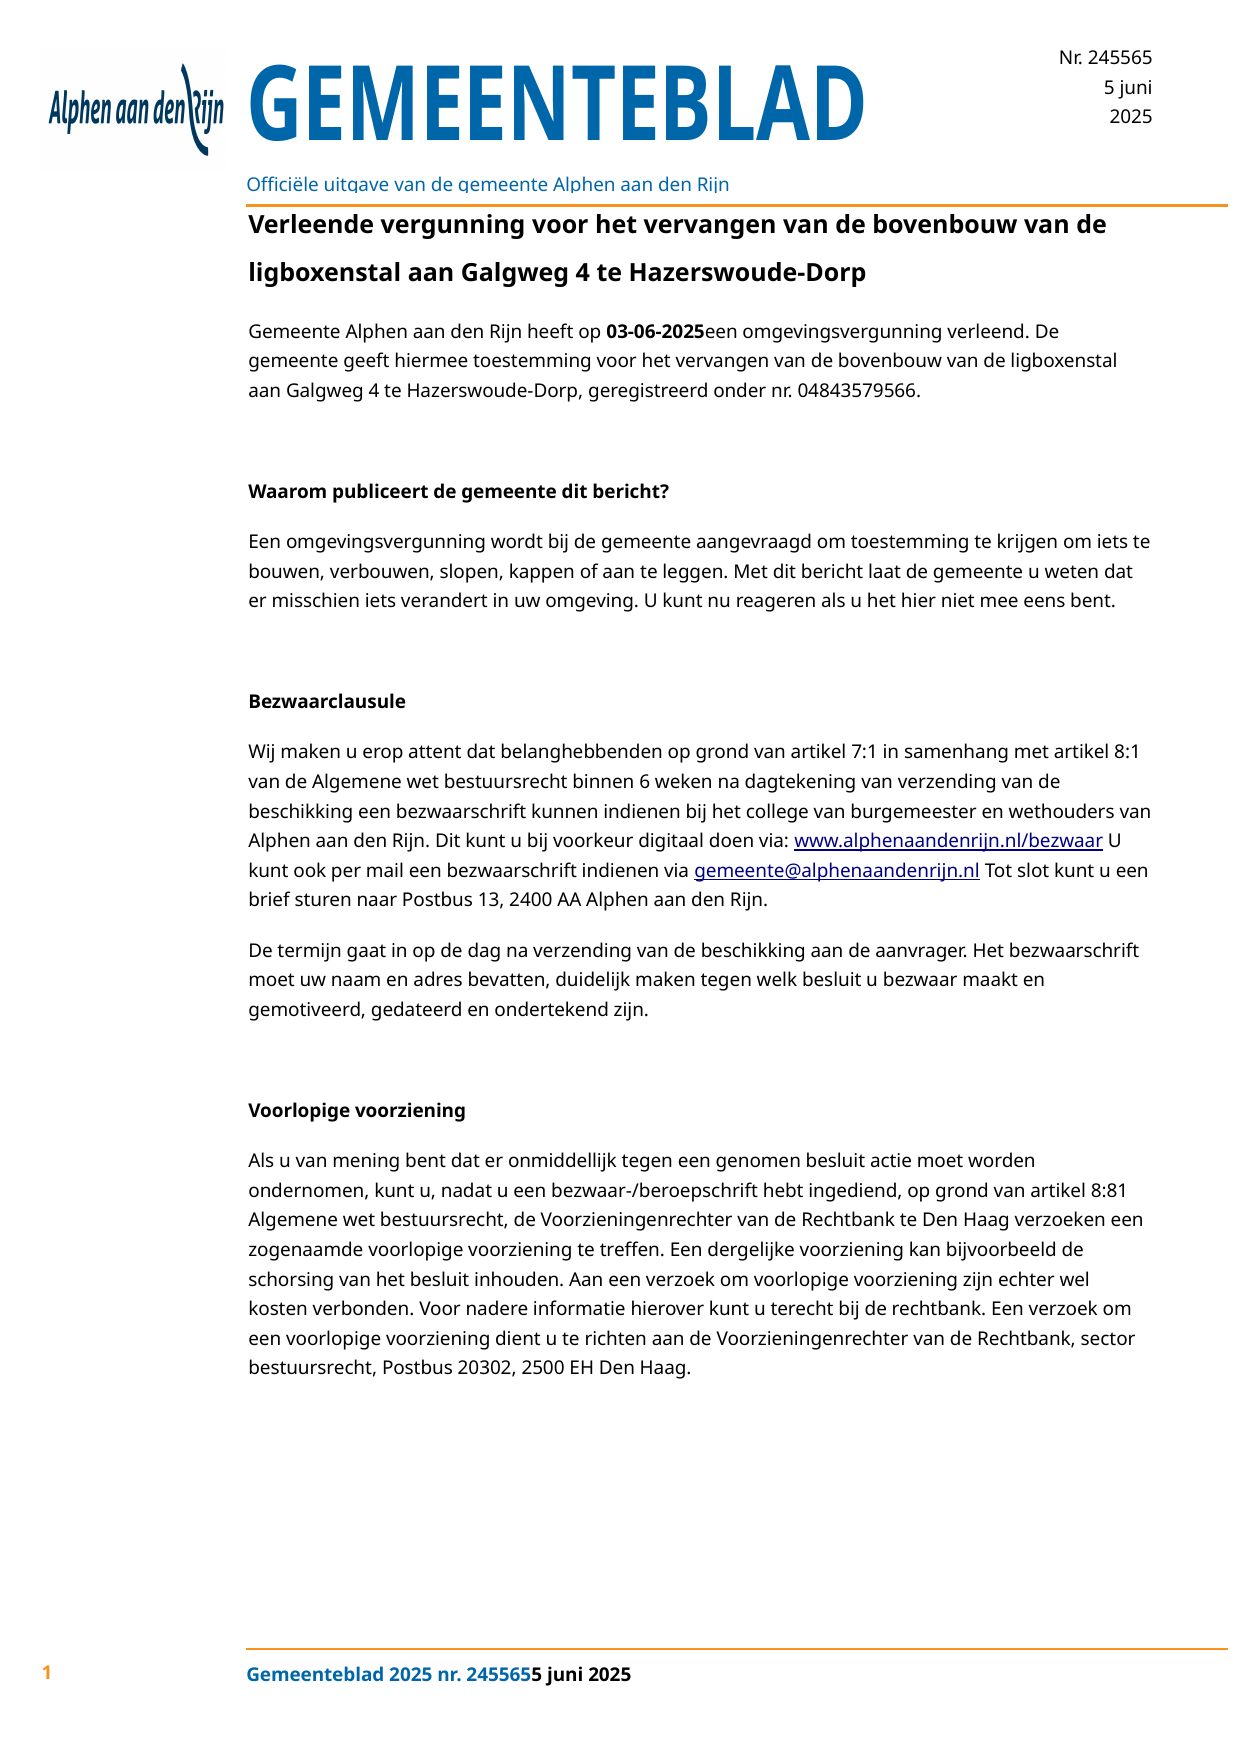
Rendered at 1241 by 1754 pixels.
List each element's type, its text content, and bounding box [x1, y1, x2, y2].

text Wij maken u erop attent dat belanghebbenden op grond van artikel 7:1 in samenhang met artikel 8:1 van de Algemene wet bestuursrecht binnen 6 weken na dagtekening van verzending van de beschikking een bezwaarschrift kunnen indienen bij het college van burgemeester en wethouders van Alphen aan den Rijn. Dit kunt u bij voorkeur digitaal doen via: www.alphenaandenrijn.nl/bezwaar U kunt ook per mail een bezwaarschrift indienen via gemeente@alphenaandenrijn.nl Tot slot kunt u een brief sturen naar Postbus 13, 2400 AA Alphen aan den Rijn. [248, 739, 1152, 912]
picture [41, 47, 231, 172]
text Gemeente Alphen aan den Rijn heeft op 03-06-2025een omgevingsvergunning verleend. De gemeente geeft hiermee toestemming voor het vervangen van de bovenbouw van de ligboxenstal aan Galgweg 4 te Hazerswoude-Dorp, geregistreerd onder nr. 04843579566. [248, 318, 1152, 403]
text Bezwaarclausule [248, 688, 1152, 714]
text Als u van mening bent dat er onmiddellijk tegen een genomen besluit actie moet worden ondernomen, kunt u, nadat u een bezwaar-/beroepschrift hebt ingediend, op grond van artikel 8:81 Algemene wet bestuursrecht, de Voorzieningenrechter van de Rechtbank te Den Haag verzoeken een zogenaamde voorlopige voorziening te treffen. Een dergelijke voorziening kan bijvoorbeeld de schorsing van het besluit inhouden. Aan een verzoek om voorlopige voorziening zijn echter wel kosten verbonden. Voor nadere informatie hierover kunt u terecht bij de rechtbank. Een verzoek om een voorlopige voorziening dient u te richten aan de Voorzieningenrechter van de Rechtbank, sector bestuursrecht, Postbus 20302, 2500 EH Den Haag. [248, 1147, 1152, 1380]
text Voorlopige voorziening [248, 1097, 1152, 1123]
text Een omgevingsvergunning wordt bij de gemeente aangevraagd om toestemming te krijgen om iets te bouwen, verbouwen, slopen, kappen of aan te leggen. Met dit bericht laat de gemeente u weten dat er misschien iets verandert in uw omgeving. U kunt nu reageren als u het hier niet mee eens bent. [248, 528, 1152, 613]
text Waarom publiceert de gemeente dit bericht? [248, 478, 1152, 504]
text De termijn gaat in op de dag na verzending van de beschikking aan de aanvrager. Het bezwaarschrift moet uw naam en adres bevatten, duidelijk maken tegen welk besluit u bezwaar maakt en gemotiveerd, gedateerd en ondertekend zijn. [248, 937, 1152, 1022]
text Verleende vergunning voor het vervangen van de bovenbouw van de ligboxenstal aan Galgweg 4 te Hazerswoude-Dorp [248, 207, 1152, 288]
